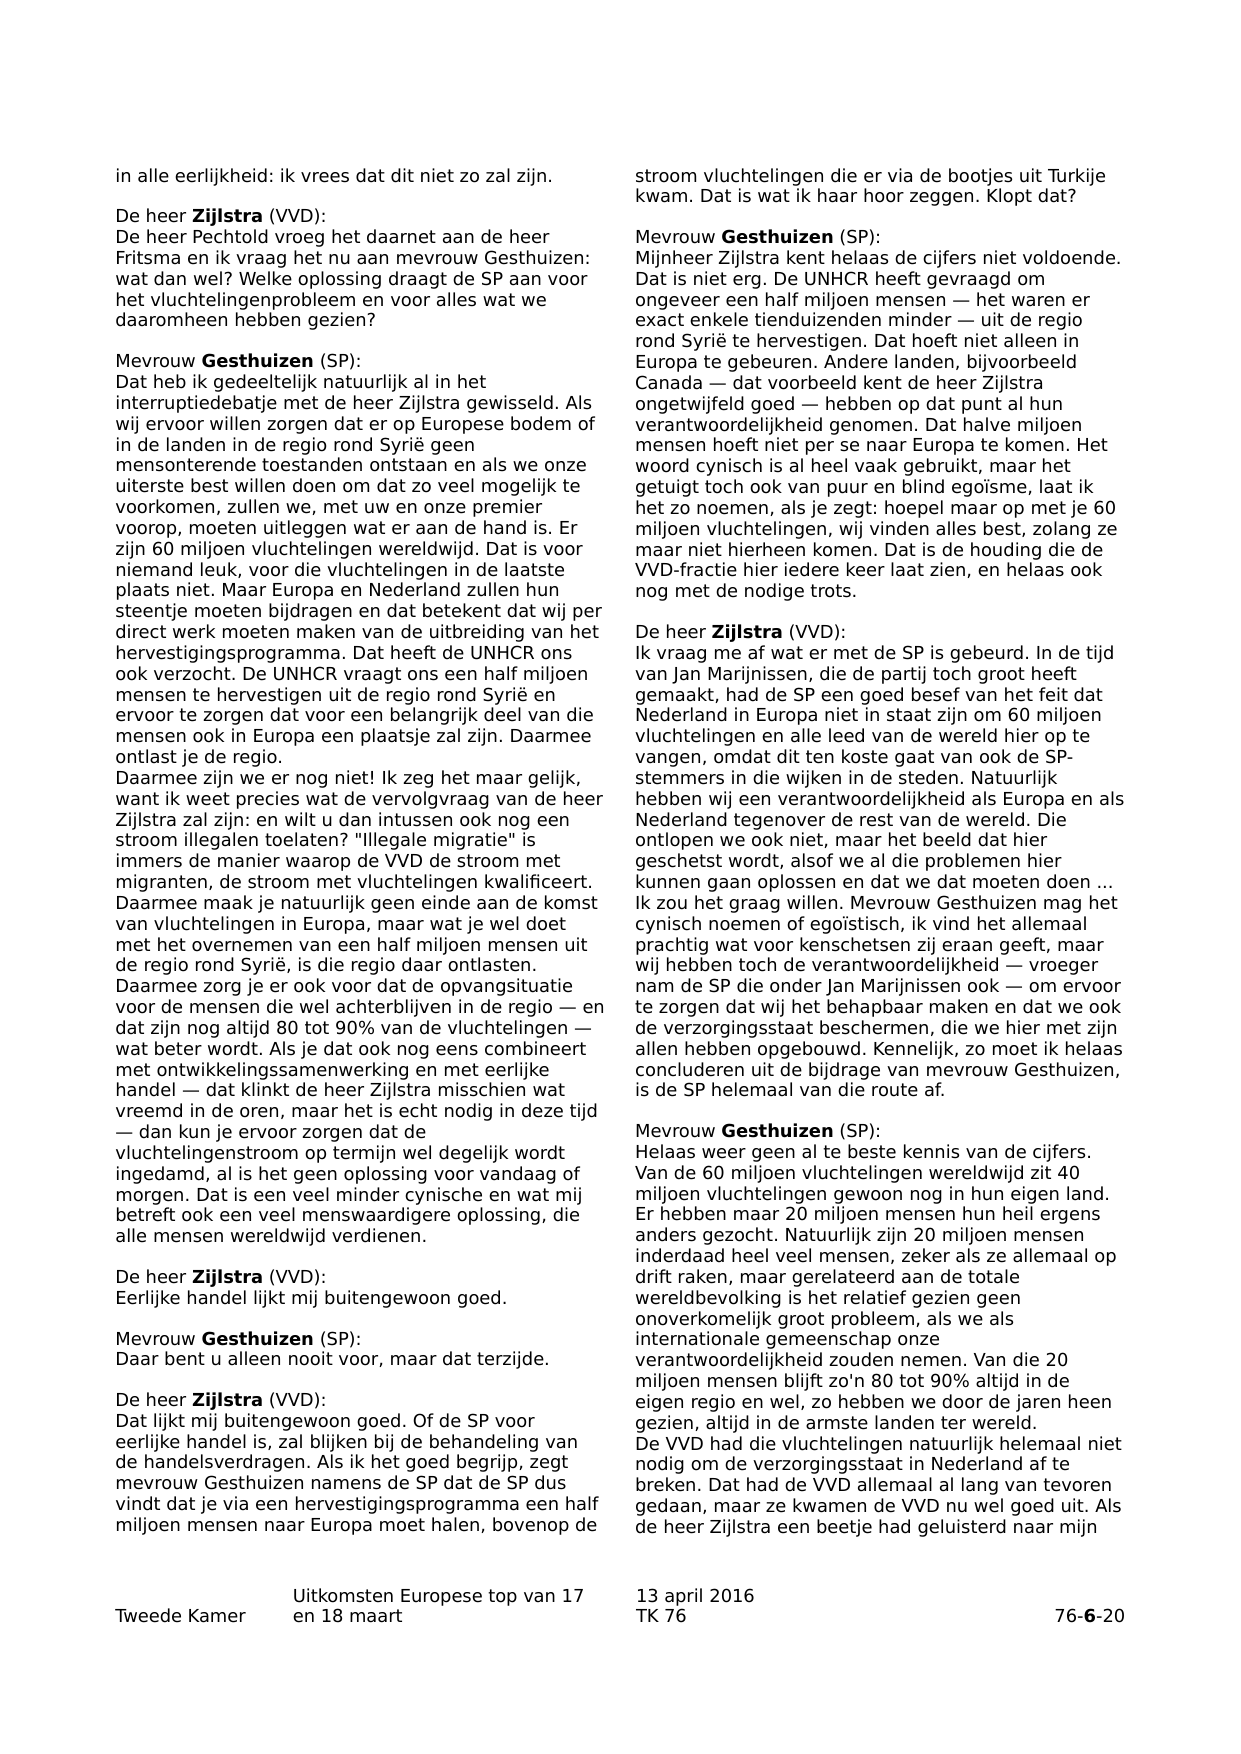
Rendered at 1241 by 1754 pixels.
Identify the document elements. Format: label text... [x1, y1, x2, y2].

text De heer Zijlstra (VVD): [115, 206, 605, 227]
text Mijnheer Zijlstra kent helaas de cijfers niet voldoende. Dat is niet erg. De UNHCR heeft gevraagd om ongeveer een half miljoen mensen — het waren er exact enkele tienduizenden minder — uit de regio rond Syrië te hervestigen. Dat hoeft niet alleen in Europa te gebeuren. Andere landen, bijvoorbeeld Canada — dat voorbeeld kent de heer Zijlstra ongetwijfeld goed — hebben op dat punt al hun verantwoordelijkheid genomen. Dat halve miljoen mensen hoeft niet per se naar Europa te komen. Het woord cynisch is al heel vaak gebruikt, maar het getuigt toch ook van puur en blind egoïsme, laat ik het zo noemen, als je zegt: hoepel maar op met je 60 miljoen vluchtelingen, wij vinden alles best, zolang ze maar niet hierheen komen. Dat is de houding die de VVD-fractie hier iedere keer laat zien, en helaas ook nog met de nodige trots. [635, 248, 1125, 602]
text Mevrouw Gesthuizen (SP): [115, 1328, 605, 1349]
text Dat lijkt mij buitengewoon goed. Of de SP voor eerlijke handel is, zal blijken bij de behandeling van de handelsverdragen. Als ik het goed begrijp, zegt mevrouw Gesthuizen namens de SP dat de SP dus vindt dat je via een hervestigingsprogramma een half miljoen mensen naar Europa moet halen, bovenop de [115, 1411, 605, 1536]
text De VVD had die vluchtelingen natuurlijk helemaal niet nodig om de verzorgingsstaat in Nederland af te breken. Dat had de VVD allemaal al lang van tevoren gedaan, maar ze kwamen de VVD nu wel goed uit. Als de heer Zijlstra een beetje had geluisterd naar mijn [635, 1433, 1125, 1537]
text stroom vluchtelingen die er via de bootjes uit Turkije kwam. Dat is wat ik haar hoor zeggen. Klopt dat? [635, 165, 1125, 207]
text Mevrouw Gesthuizen (SP): [115, 351, 605, 372]
text Daar bent u alleen nooit voor, maar dat terzijde. [115, 1349, 605, 1370]
text in alle eerlijkheid: ik vrees dat dit niet zo zal zijn. [115, 165, 605, 186]
text Eerlijke handel lijkt mij buitengewoon goed. [115, 1287, 605, 1308]
text Helaas weer geen al te beste kennis van de cijfers. Van de 60 miljoen vluchtelingen wereldwijd zit 40 miljoen vluchtelingen gewoon nog in hun eigen land. Er hebben maar 20 miljoen mensen hun heil ergens anders gezocht. Natuurlijk zijn 20 miljoen mensen inderdaad heel veel mensen, zeker als ze allemaal op drift raken, maar gerelateerd aan de totale wereldbevolking is het relatief gezien geen onoverkomelijk groot probleem, als we als internationale gemeenschap onze verantwoordelijkheid zouden nemen. Van die 20 miljoen mensen blijft zo'n 80 tot 90% altijd in de eigen regio en wel, zo hebben we door de jaren heen gezien, altijd in de armste landen ter wereld. [635, 1142, 1125, 1433]
text Mevrouw Gesthuizen (SP): [635, 1121, 1125, 1142]
text Mevrouw Gesthuizen (SP): [635, 227, 1125, 248]
text Daarmee zijn we er nog niet! Ik zeg het maar gelijk, want ik weet precies wat de vervolgvraag van de heer Zijlstra zal zijn: en wilt u dan intussen ook nog een stroom illegalen toelaten? "Illegale migratie" is immers de manier waarop de VVD de stroom met migranten, de stroom met vluchtelingen kwalificeert. Daarmee maak je natuurlijk geen einde aan de komst van vluchtelingen in Europa, maar wat je wel doet met het overnemen van een half miljoen mensen uit de regio rond Syrië, is die regio daar ontlasten. Daarmee zorg je er ook voor dat de opvangsituatie voor de mensen die wel achterblijven in de regio — en dat zijn nog altijd 80 tot 90% van de vluchtelingen — wat beter wordt. Als je dat ook nog eens combineert met ontwikkelingssamenwerking en met eerlijke handel — dat klinkt de heer Zijlstra misschien wat vreemd in de oren, maar het is echt nodig in deze tijd — dan kun je ervoor zorgen dat de vluchtelingenstroom op termijn wel degelijk wordt ingedamd, al is het geen oplossing voor vandaag of morgen. Dat is een veel minder cynische en wat mij betreft ook een veel menswaardigere oplossing, die alle mensen wereldwijd verdienen. [115, 768, 605, 1247]
text De heer Zijlstra (VVD): [635, 622, 1125, 643]
text Ik vraag me af wat er met de SP is gebeurd. In de tijd van Jan Marijnissen, die de partij toch groot heeft gemaakt, had de SP een goed besef van het feit dat Nederland in Europa niet in staat zijn om 60 miljoen vluchtelingen en alle leed van de wereld hier op te vangen, omdat dit ten koste gaat van ook de SP-stemmers in die wijken in de steden. Natuurlijk hebben wij een verantwoordelijkheid als Europa en als Nederland tegenover de rest van de wereld. Die ontlopen we ook niet, maar het beeld dat hier geschetst wordt, alsof we al die problemen hier kunnen gaan oplossen en dat we dat moeten doen ... Ik zou het graag willen. Mevrouw Gesthuizen mag het cynisch noemen of egoïstisch, ik vind het allemaal prachtig wat voor kenschetsen zij eraan geeft, maar wij hebben toch de verantwoordelijkheid — vroeger nam de SP die onder Jan Marijnissen ook — om ervoor te zorgen dat wij het behapbaar maken en dat we ook de verzorgingsstaat beschermen, die we hier met zijn allen hebben opgebouwd. Kennelijk, zo moet ik helaas concluderen uit de bijdrage van mevrouw Gesthuizen, is de SP helemaal van die route af. [635, 643, 1125, 1101]
text De heer Zijlstra (VVD): [115, 1390, 605, 1411]
text Dat heb ik gedeeltelijk natuurlijk al in het interruptiedebatje met de heer Zijlstra gewisseld. Als wij ervoor willen zorgen dat er op Europese bodem of in de landen in de regio rond Syrië geen mensonterende toestanden ontstaan en als we onze uiterste best willen doen om dat zo veel mogelijk te voorkomen, zullen we, met uw en onze premier voorop, moeten uitleggen wat er aan de hand is. Er zijn 60 miljoen vluchtelingen wereldwijd. Dat is voor niemand leuk, voor die vluchtelingen in de laatste plaats niet. Maar Europa en Nederland zullen hun steentje moeten bijdragen en dat betekent dat wij per direct werk moeten maken van de uitbreiding van het hervestigingsprogramma. Dat heeft de UNHCR ons ook verzocht. De UNHCR vraagt ons een half miljoen mensen te hervestigen uit de regio rond Syrië en ervoor te zorgen dat voor een belangrijk deel van die mensen ook in Europa een plaatsje zal zijn. Daarmee ontlast je de regio. [115, 372, 605, 768]
text De heer Pechtold vroeg het daarnet aan de heer Fritsma en ik vraag het nu aan mevrouw Gesthuizen: wat dan wel? Welke oplossing draagt de SP aan voor het vluchtelingenprobleem en voor alles wat we daaromheen hebben gezien? [115, 227, 605, 331]
text De heer Zijlstra (VVD): [115, 1267, 605, 1287]
